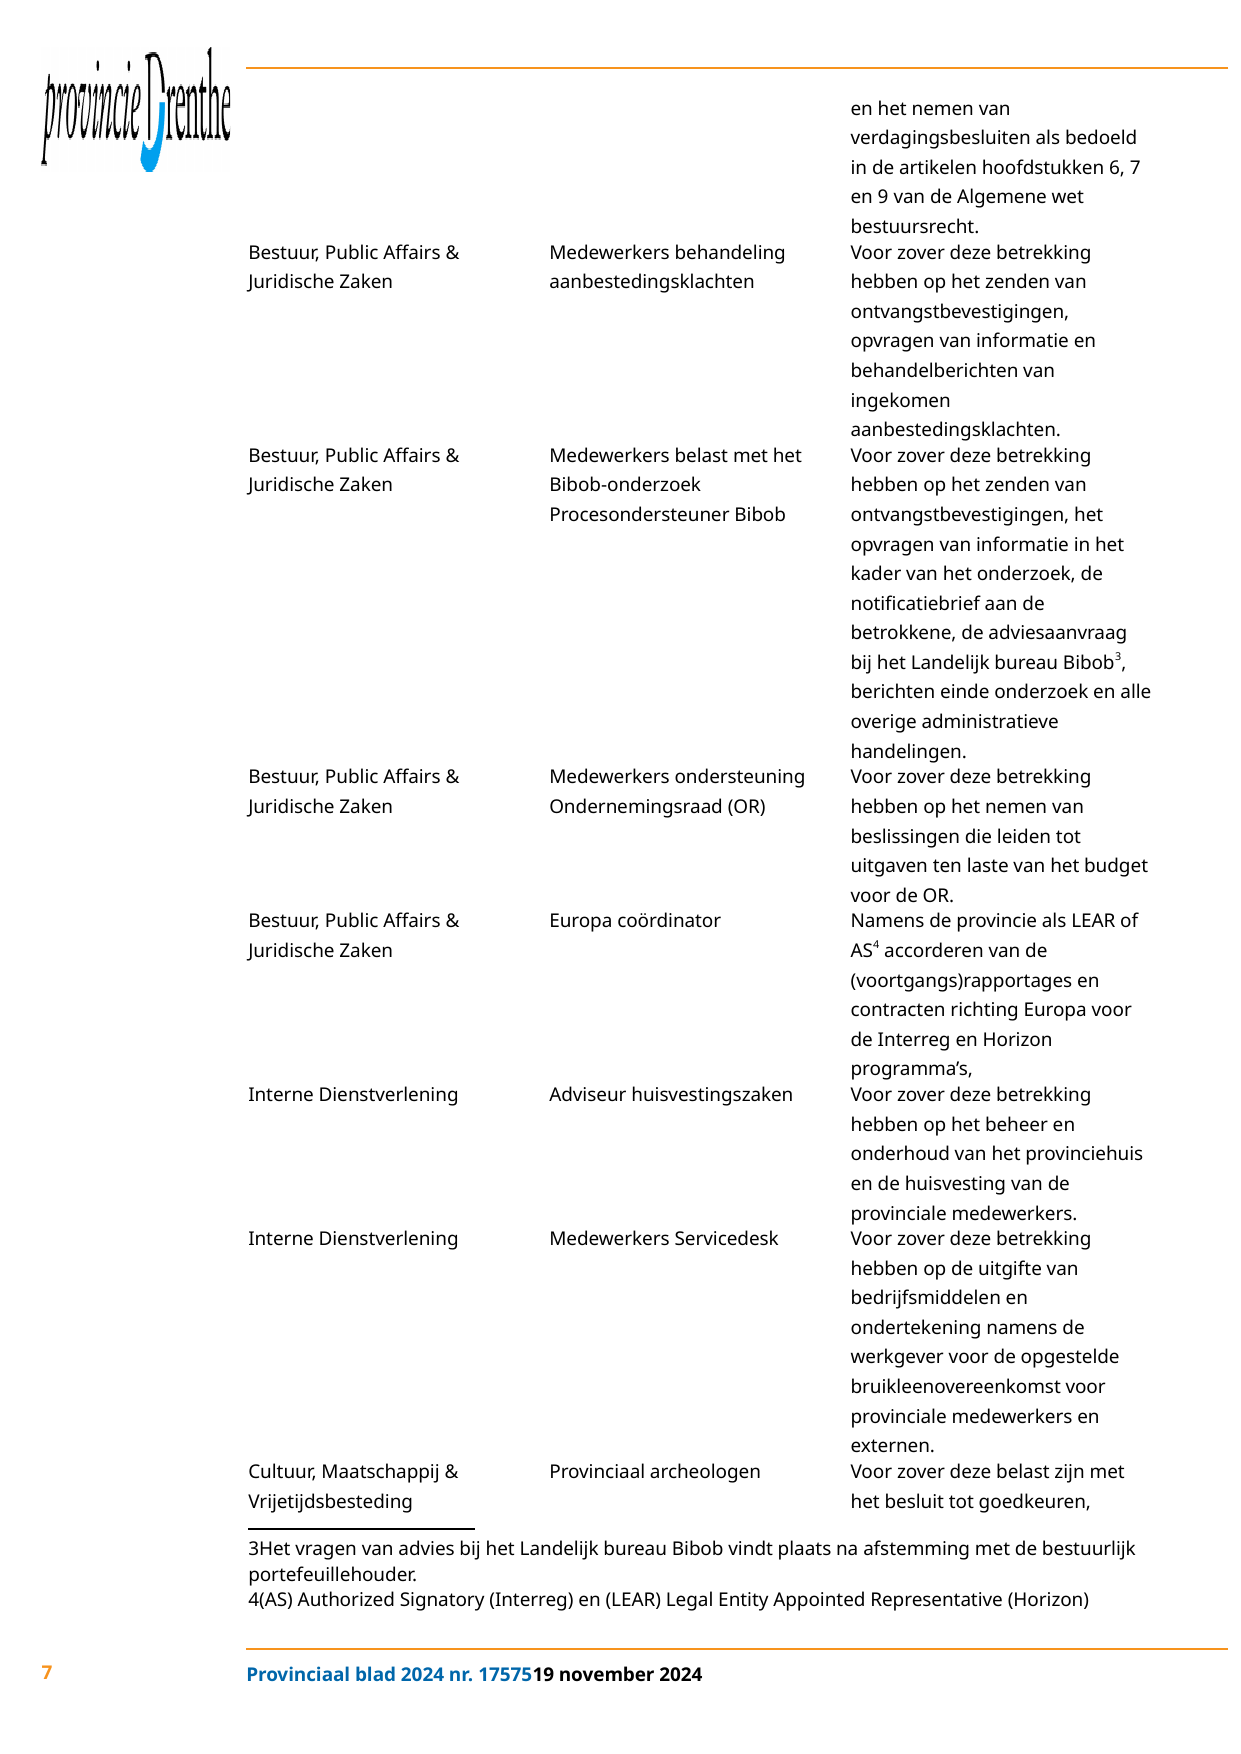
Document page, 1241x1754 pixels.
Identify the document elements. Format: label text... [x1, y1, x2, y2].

table_cell Medewerkers ondersteuning Ondernemingsraad (OR) [549, 764, 850, 908]
table_cell Bestuur, Public Affairs & Juridische Zaken [248, 239, 549, 442]
table_cell Voor zover deze belast zijn met het besluit tot goedkeuren, [850, 1458, 1152, 1513]
table_cell Medewerkers behandeling aanbestedingsklachten [549, 239, 850, 442]
table_cell Interne Dienstverlening [248, 1225, 549, 1458]
table_cell Medewerkers belast met het Bibob-onderzoek Procesondersteuner Bibob [549, 442, 850, 764]
table_cell Medewerkers Servicedesk [549, 1225, 850, 1458]
table_cell Adviseur huisvestingszaken [549, 1081, 850, 1225]
table_cell en het nemen van verdagingsbesluiten als bedoeld in de artikelen hoofdstukken 6, 7 en 9 van de Algemene wet bestuursrecht. [850, 95, 1152, 239]
picture [41, 47, 231, 172]
table_cell Interne Dienstverlening [248, 1081, 549, 1225]
table_cell Voor zover deze betrekking hebben op het beheer en onderhoud van het provinciehuis en de huisvesting van de provinciale medewerkers. [850, 1081, 1152, 1225]
table_cell [549, 95, 850, 239]
table_cell Namens de provincie als LEAR of AS accorderen van de (voortgangs)rapportages en contracten richting Europa voor de Interreg en Horizon programma’s, [850, 908, 1152, 1081]
table_cell Voor zover deze betrekking hebben op het zenden van ontvangstbevestigingen, het opvragen van informatie in het kader van het onderzoek, de notificatiebrief aan de betrokkene, de adviesaanvraag bij het Landelijk bureau Bibob, berichten einde onderzoek en alle overige administratieve handelingen. [850, 442, 1152, 764]
table_cell Voor zover deze betrekking hebben op het zenden van ontvangstbevestigingen, opvragen van informatie en behandelberichten van ingekomen aanbestedingsklachten. [850, 239, 1152, 442]
table_cell [248, 95, 549, 239]
table_cell Cultuur, Maatschappij & Vrijetijdsbesteding [248, 1458, 549, 1513]
table_cell Voor zover deze betrekking hebben op de uitgifte van bedrijfsmiddelen en ondertekening namens de werkgever voor de opgestelde bruikleenovereenkomst voor provinciale medewerkers en externen. [850, 1225, 1152, 1458]
table_cell Voor zover deze betrekking hebben op het nemen van beslissingen die leiden tot uitgaven ten laste van het budget voor de OR. [850, 764, 1152, 908]
table_cell Bestuur, Public Affairs & Juridische Zaken [248, 908, 549, 1081]
table_cell Bestuur, Public Affairs & Juridische Zaken [248, 764, 549, 908]
table_cell Europa coördinator [549, 908, 850, 1081]
table_cell Bestuur, Public Affairs & Juridische Zaken [248, 442, 549, 764]
table_cell Provinciaal archeologen [549, 1458, 850, 1513]
